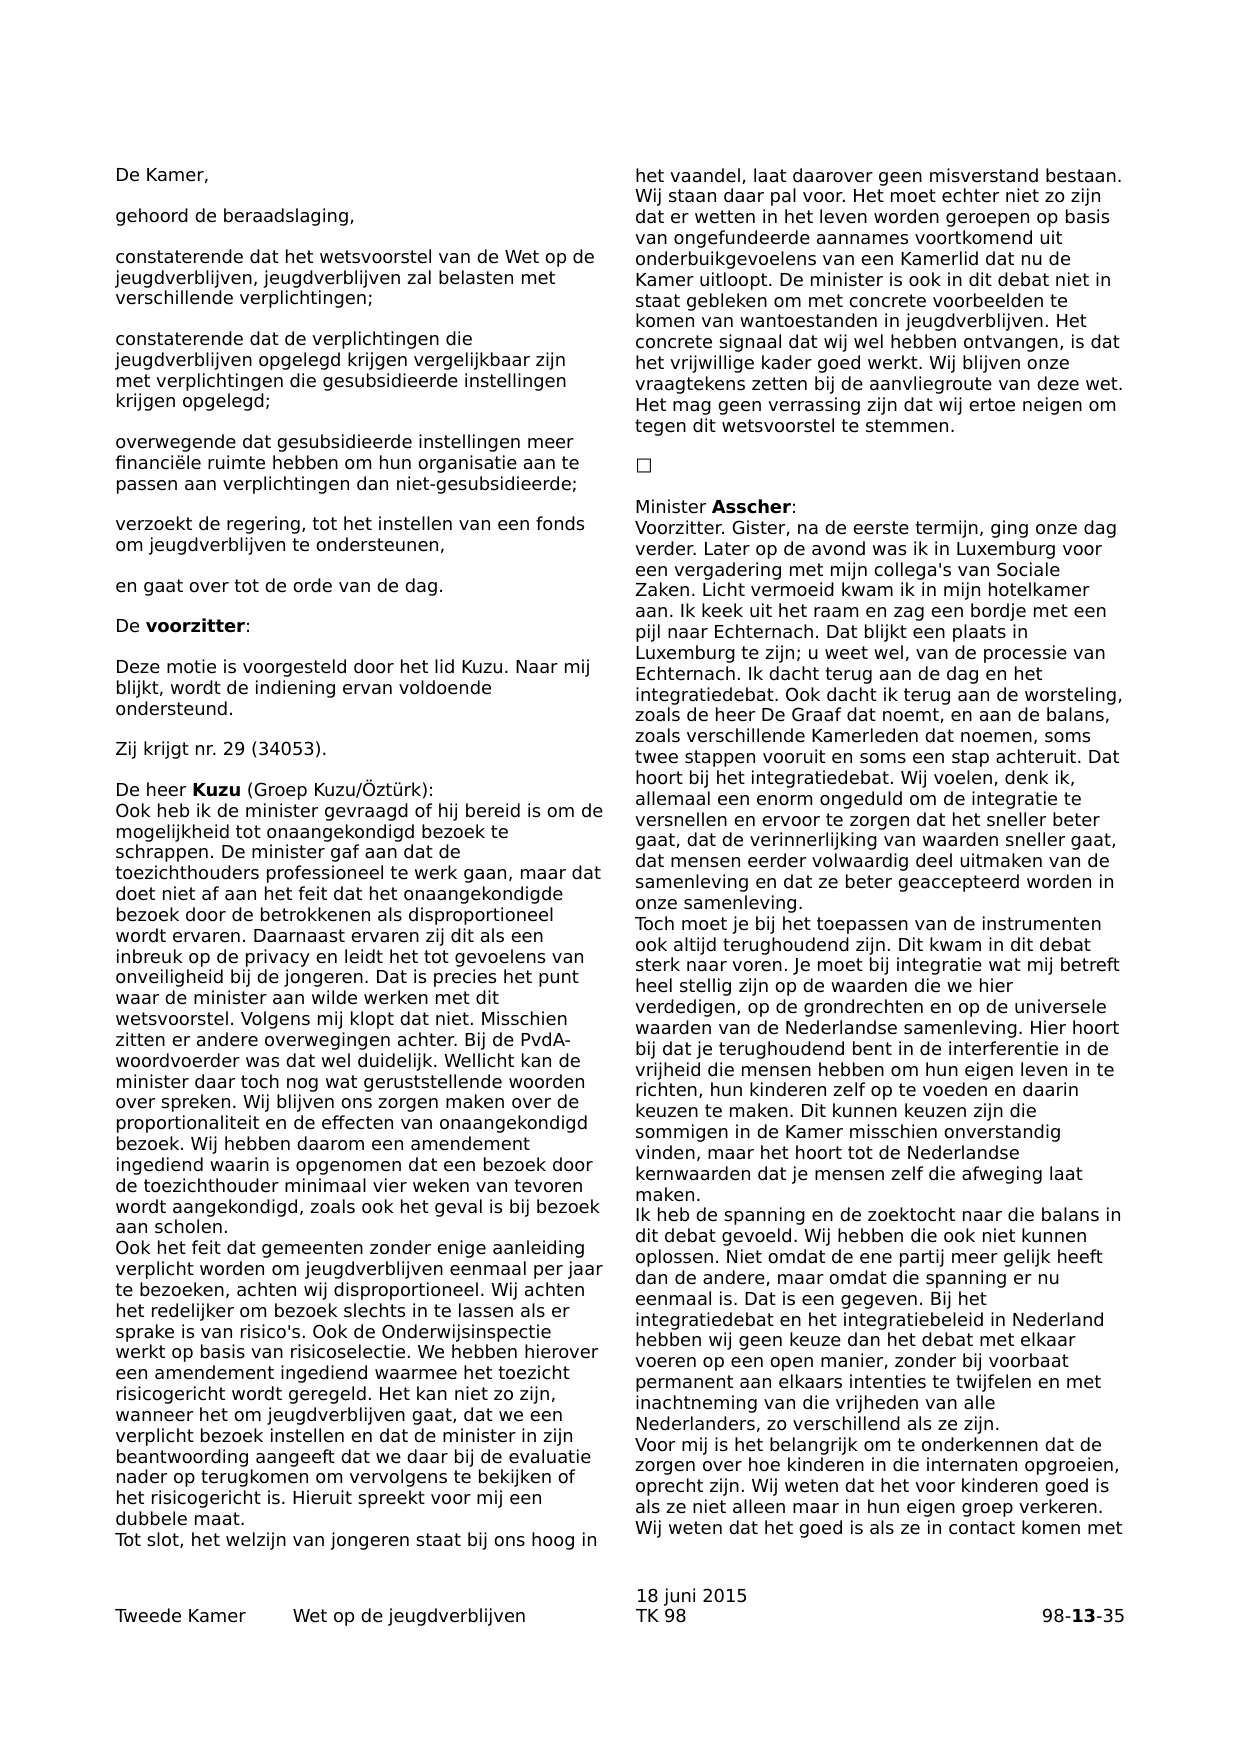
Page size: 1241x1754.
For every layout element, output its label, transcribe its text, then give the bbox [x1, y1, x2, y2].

text Minister Asscher: [635, 497, 1125, 518]
text Ook het feit dat gemeenten zonder enige aanleiding verplicht worden om jeugdverblijven eenmaal per jaar te bezoeken, achten wij disproportioneel. Wij achten het redelijker om bezoek slechts in te lassen als er sprake is van risico's. Ook de Onderwijsinspectie werkt op basis van risicoselectie. We hebben hierover een amendement ingediend waarmee het toezicht risicogericht wordt geregeld. Het kan niet zo zijn, wanneer het om jeugdverblijven gaat, dat we een verplicht bezoek instellen en dat de minister in zijn beantwoording aangeeft dat we daar bij de evaluatie nader op terugkomen om vervolgens te bekijken of het risicogericht is. Hieruit spreekt voor mij een dubbele maat. [115, 1238, 605, 1530]
text Zij krijgt nr. 29 (34053). [115, 739, 605, 760]
text Ook heb ik de minister gevraagd of hij bereid is om de mogelijkheid tot onaangekondigd bezoek te schrappen. De minister gaf aan dat de toezichthouders professioneel te werk gaan, maar dat doet niet af aan het feit dat het onaangekondigde bezoek door de betrokkenen als disproportioneel wordt ervaren. Daarnaast ervaren zij dit als een inbreuk op de privacy en leidt het tot gevoelens van onveiligheid bij de jongeren. Dat is precies het punt waar de minister aan wilde werken met dit wetsvoorstel. Volgens mij klopt dat niet. Misschien zitten er andere overwegingen achter. Bij de PvdA-woordvoerder was dat wel duidelijk. Wellicht kan de minister daar toch nog wat geruststellende woorden over spreken. Wij blijven ons zorgen maken over de proportionaliteit en de effecten van onaangekondigd bezoek. Wij hebben daarom een amendement ingediend waarin is opgenomen dat een bezoek door de toezichthouder minimaal vier weken van tevoren wordt aangekondigd, zoals ook het geval is bij bezoek aan scholen. [115, 801, 605, 1238]
text Deze motie is voorgesteld door het lid Kuzu. Naar mij blijkt, wordt de indiening ervan voldoende ondersteund. [115, 657, 605, 719]
text De heer Kuzu (Groep Kuzu/Öztürk): [115, 780, 605, 801]
text het vaandel, laat daarover geen misverstand bestaan. Wij staan daar pal voor. Het moet echter niet zo zijn dat er wetten in het leven worden geroepen op basis van ongefundeerde aannames voortkomend uit onderbuikgevoelens van een Kamerlid dat nu de Kamer uitloopt. De minister is ook in dit debat niet in staat gebleken om met concrete voorbeelden te komen van wantoestanden in jeugdverblijven. Het concrete signaal dat wij wel hebben ontvangen, is dat het vrijwillige kader goed werkt. Wij blijven onze vraagtekens zetten bij de aanvliegroute van deze wet. Het mag geen verrassing zijn dat wij ertoe neigen om tegen dit wetsvoorstel te stemmen. [635, 165, 1125, 436]
text Voorzitter. Gister, na de eerste termijn, ging onze dag verder. Later op de avond was ik in Luxemburg voor een vergadering met mijn collega's van Sociale Zaken. Licht vermoeid kwam ik in mijn hotelkamer aan. Ik keek uit het raam en zag een bordje met een pijl naar Echternach. Dat blijkt een plaats in Luxemburg te zijn; u weet wel, van de processie van Echternach. Ik dacht terug aan de dag en het integratiedebat. Ook dacht ik terug aan de worsteling, zoals de heer De Graaf dat noemt, en aan de balans, zoals verschillende Kamerleden dat noemen, soms twee stappen vooruit en soms een stap achteruit. Dat hoort bij het integratiedebat. Wij voelen, denk ik, allemaal een enorm ongeduld om de integratie te versnellen en ervoor te zorgen dat het sneller beter gaat, dat de verinnerlijking van waarden sneller gaat, dat mensen eerder volwaardig deel uitmaken van de samenleving en dat ze beter geaccepteerd worden in onze samenleving. [635, 518, 1125, 913]
text De Kamer, [115, 165, 605, 186]
text verzoekt de regering, tot het instellen van een fonds om jeugdverblijven te ondersteunen, [115, 514, 605, 556]
text ⬜ [635, 456, 1125, 477]
text constaterende dat het wetsvoorstel van de Wet op de jeugdverblijven, jeugdverblijven zal belasten met verschillende verplichtingen; [115, 247, 605, 309]
text constaterende dat de verplichtingen die jeugdverblijven opgelegd krijgen vergelijkbaar zijn met verplichtingen die gesubsidieerde instellingen krijgen opgelegd; [115, 329, 605, 412]
text Ik heb de spanning en de zoektocht naar die balans in dit debat gevoeld. Wij hebben die ook niet kunnen oplossen. Niet omdat de ene partij meer gelijk heeft dan de andere, maar omdat die spanning er nu eenmaal is. Dat is een gegeven. Bij het integratiedebat en het integratiebeleid in Nederland hebben wij geen keuze dan het debat met elkaar voeren op een open manier, zonder bij voorbaat permanent aan elkaars intenties te twijfelen en met inachtneming van die vrijheden van alle Nederlanders, zo verschillend als ze zijn. [635, 1205, 1125, 1434]
text Toch moet je bij het toepassen van de instrumenten ook altijd terughoudend zijn. Dit kwam in dit debat sterk naar voren. Je moet bij integratie wat mij betreft heel stellig zijn op de waarden die we hier verdedigen, op de grondrechten en op de universele waarden van de Nederlandse samenleving. Hier hoort bij dat je terughoudend bent in de interferentie in de vrijheid die mensen hebben om hun eigen leven in te richten, hun kinderen zelf op te voeden en daarin keuzen te maken. Dit kunnen keuzen zijn die sommigen in de Kamer misschien onverstandig vinden, maar het hoort tot de Nederlandse kernwaarden dat je mensen zelf die afweging laat maken. [635, 913, 1125, 1205]
text Voor mij is het belangrijk om te onderkennen dat de zorgen over hoe kinderen in die internaten opgroeien, oprecht zijn. Wij weten dat het voor kinderen goed is als ze niet alleen maar in hun eigen groep verkeren. Wij weten dat het goed is als ze in contact komen met [635, 1434, 1125, 1538]
text gehoord de beraadslaging, [115, 206, 605, 227]
text Tot slot, het welzijn van jongeren staat bij ons hoog in [115, 1530, 605, 1551]
text en gaat over tot de orde van de dag. [115, 576, 605, 596]
text overwegende dat gesubsidieerde instellingen meer financiële ruimte hebben om hun organisatie aan te passen aan verplichtingen dan niet-gesubsidieerde; [115, 432, 605, 494]
text De voorzitter: [115, 616, 605, 637]
